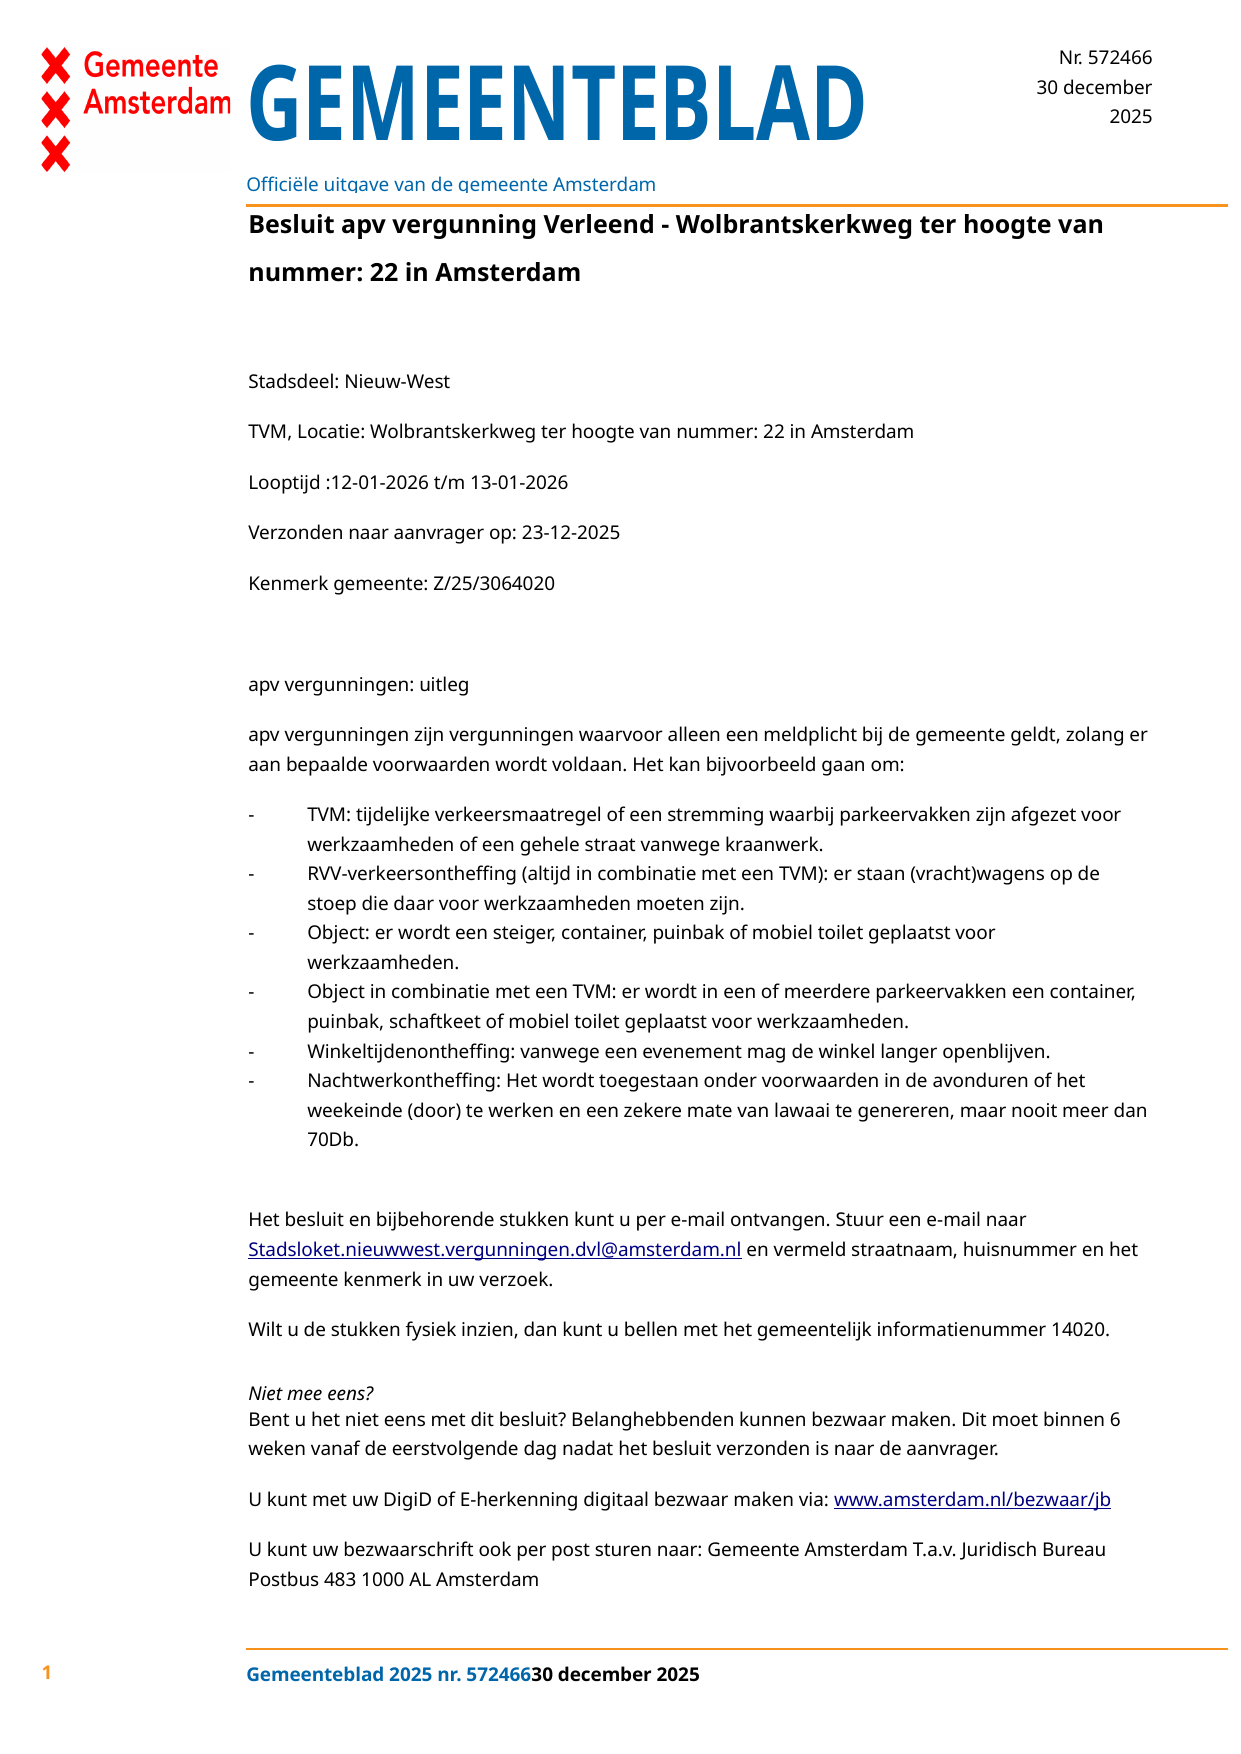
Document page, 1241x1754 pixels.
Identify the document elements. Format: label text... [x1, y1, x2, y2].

list Object in combinatie met een TVM: er wordt in een of meerdere parkeervakken een container, puinbak, schaftkeet of mobiel toilet geplaatst voor werkzaamheden. [248, 979, 1152, 1034]
text apv vergunningen zijn vergunningen waarvoor alleen een meldplicht bij de gemeente geldt, zolang er aan bepaalde voorwaarden wordt voldaan. Het kan bijvoorbeeld gaan om: [248, 721, 1152, 777]
list Nachtwerkontheffing: Het wordt toegestaan onder voorwaarden in de avonduren of het weekeinde (door) te werken en een zekere mate van lawaai te genereren, maar nooit meer dan 70Db. [248, 1067, 1152, 1152]
text Looptijd :12-01-2026 t/m 13-01-2026 [248, 469, 1152, 495]
text Kenmerk gemeente: Z/25/3064020 [248, 570, 1152, 596]
text TVM, Locatie: Wolbrantskerkweg ter hoogte van nummer: 22 in Amsterdam [248, 419, 1152, 444]
text U kunt uw bezwaarschrift ook per post sturen naar: Gemeente Amsterdam T.a.v. Juridisch Bureau Postbus 483 1000 AL Amsterdam [248, 1536, 1152, 1592]
list TVM: tijdelijke verkeersmaatregel of een stremming waarbij parkeervakken zijn afgezet voor werkzaamheden of een gehele straat vanwege kraanwerk. [248, 801, 1152, 857]
list Object: er wordt een steiger, container, puinbak of mobiel toilet geplaatst voor werkzaamheden. [248, 919, 1152, 975]
text Het besluit en bijbehorende stukken kunt u per e-mail ontvangen. Stuur een e-mail naar Stadsloket.nieuwwest.vergunningen.dvl@amsterdam.nl en vermeld straatnaam, huisnummer en het gemeente kenmerk in uw verzoek. [248, 1207, 1152, 1292]
picture [41, 47, 231, 172]
text U kunt met uw DigiD of E-herkenning digitaal bezwaar maken via: www.amsterdam.nl/bezwaar/jb [248, 1486, 1152, 1512]
text Niet mee eens? [248, 1380, 1152, 1406]
text apv vergunningen: uitleg [248, 671, 1152, 697]
text Stadsdeel: Nieuw-West [248, 368, 1152, 394]
text Verzonden naar aanvrager op: 23-12-2025 [248, 519, 1152, 545]
text Wilt u de stukken fysiek inzien, dan kunt u bellen met het gemeentelijk informatienummer 14020. [248, 1316, 1152, 1342]
text Bent u het niet eens met dit besluit? Belanghebbenden kunnen bezwaar maken. Dit moet binnen 6 weken vanaf de eerstvolgende dag nadat het besluit verzonden is naar de aanvrager. [248, 1406, 1152, 1461]
list RVV-verkeersontheffing (altijd in combinatie met een TVM): er staan (vracht)wagens op de stoep die daar voor werkzaamheden moeten zijn. [248, 860, 1152, 916]
text Besluit apv vergunning Verleend - Wolbrantskerkweg ter hoogte van nummer: 22 in Amsterdam [248, 207, 1152, 288]
list Winkeltijdenontheffing: vanwege een evenement mag de winkel langer openblijven. [248, 1038, 1152, 1064]
